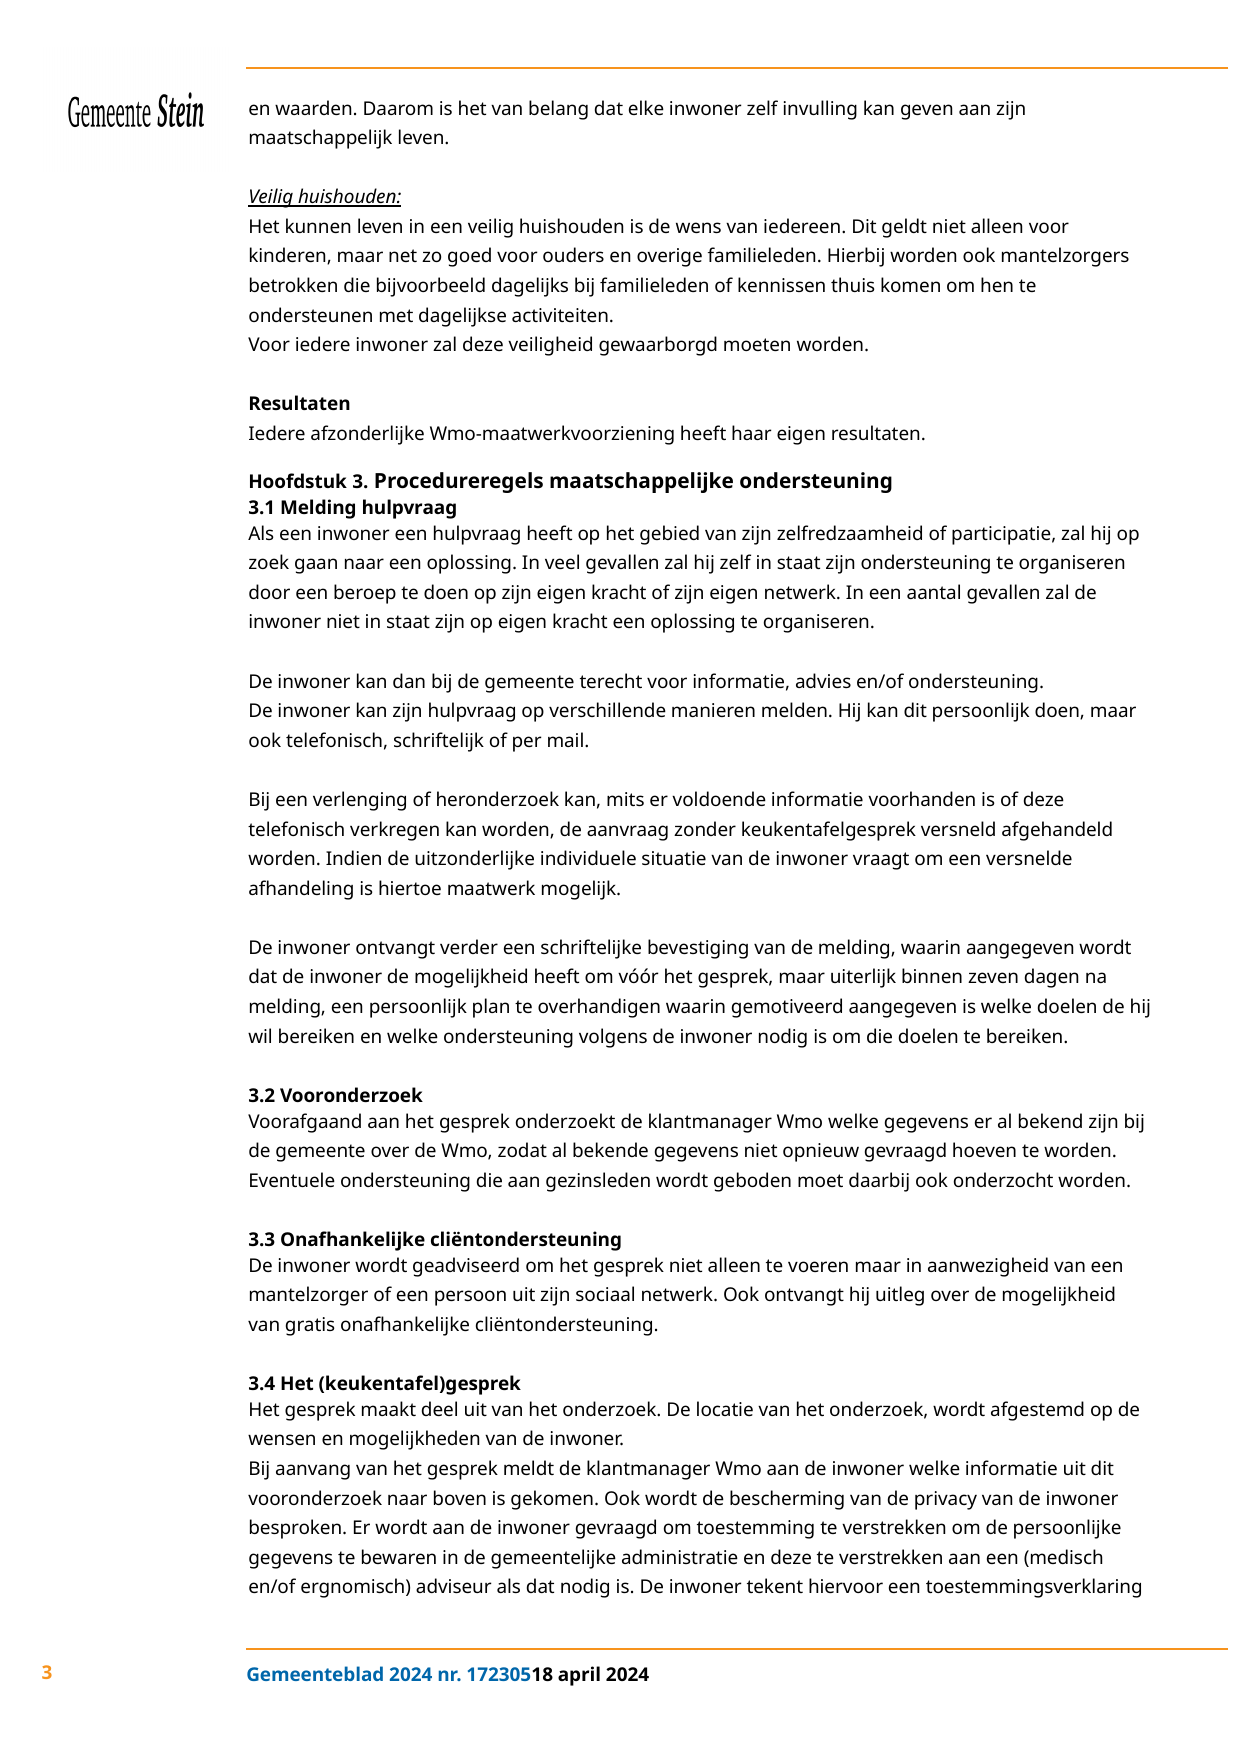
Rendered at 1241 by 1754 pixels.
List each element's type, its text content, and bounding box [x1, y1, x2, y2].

text Veilig huishouden: [248, 183, 1152, 209]
text Het kunnen leven in een veilig huishouden is de wens van iedereen. Dit geldt niet alleen voor kinderen, maar net zo goed voor ouders en overige familieleden. Hierbij worden ook mantelzorgers betrokken die bijvoorbeeld dagelijks bij familieleden of kennissen thuis komen om hen te ondersteunen met dagelijkse activiteiten. [248, 213, 1152, 328]
text Hoofdstuk 3. Procedureregels maatschappelijke ondersteuning [248, 466, 1152, 494]
text 3.4 Het (keukentafel)gesprek [248, 1370, 1152, 1396]
picture [41, 47, 231, 172]
text 3.3 Onafhankelijke cliëntondersteuning [248, 1226, 1152, 1252]
text De inwoner ontvangt verder een schriftelijke bevestiging van de melding, waarin aangegeven wordt dat de inwoner de mogelijkheid heeft om vóór het gesprek, maar uiterlijk binnen zeven dagen na melding, een persoonlijk plan te overhandigen waarin gemotiveerd aangegeven is welke doelen de hij wil bereiken en welke ondersteuning volgens de inwoner nodig is om die doelen te bereiken. [248, 934, 1152, 1049]
text Resultaten [248, 391, 1152, 416]
text De inwoner kan dan bij de gemeente terecht voor informatie, advies en/of ondersteuning. [248, 668, 1152, 694]
text Het gesprek maakt deel uit van het onderzoek. De locatie van het onderzoek, wordt afgestemd op de wensen en mogelijkheden van de inwoner. [248, 1396, 1152, 1451]
text Iedere afzonderlijke Wmo-maatwerkvoorziening heeft haar eigen resultaten. [248, 420, 1152, 446]
text Bij een verlenging of heronderzoek kan, mits er voldoende informatie voorhanden is of deze telefonisch verkregen kan worden, de aanvraag zonder keukentafelgesprek versneld afgehandeld worden. Indien de uitzonderlijke individuele situatie van de inwoner vraagt om een versnelde afhandeling is hiertoe maatwerk mogelijk. [248, 786, 1152, 901]
text Bij aanvang van het gesprek meldt de klantmanager Wmo aan de inwoner welke informatie uit dit vooronderzoek naar boven is gekomen. Ook wordt de bescherming van de privacy van de inwoner besproken. Er wordt aan de inwoner gevraagd om toestemming te verstrekken om de persoonlijke gegevens te bewaren in de gemeentelijke administratie en deze te verstrekken aan een (medisch en/of ergnomisch) adviseur als dat nodig is. De inwoner tekent hiervoor een toestemmingsverklaring [248, 1455, 1152, 1599]
text De inwoner kan zijn hulpvraag op verschillende manieren melden. Hij kan dit persoonlijk doen, maar ook telefonisch, schriftelijk of per mail. [248, 697, 1152, 753]
text Voor iedere inwoner zal deze veiligheid gewaarborgd moeten worden. [248, 331, 1152, 357]
text De inwoner wordt geadviseerd om het gesprek niet alleen te voeren maar in aanwezigheid van een mantelzorger of een persoon uit zijn sociaal netwerk. Ook ontvangt hij uitleg over de mogelijkheid van gratis onafhankelijke cliëntondersteuning. [248, 1252, 1152, 1337]
text 3.1 Melding hulpvraag [248, 494, 1152, 520]
text en waarden. Daarom is het van belang dat elke inwoner zelf invulling kan geven aan zijn maatschappelijk leven. [248, 95, 1152, 150]
text Voorafgaand aan het gesprek onderzoekt de klantmanager Wmo welke gegevens er al bekend zijn bij de gemeente over de Wmo, zodat al bekende gegevens niet opnieuw gevraagd hoeven te worden. Eventuele ondersteuning die aan gezinsleden wordt geboden moet daarbij ook onderzocht worden. [248, 1108, 1152, 1193]
text 3.2 Vooronderzoek [248, 1082, 1152, 1108]
text Als een inwoner een hulpvraag heeft op het gebied van zijn zelfredzaamheid of participatie, zal hij op zoek gaan naar een oplossing. In veel gevallen zal hij zelf in staat zijn ondersteuning te organiseren door een beroep te doen op zijn eigen kracht of zijn eigen netwerk. In een aantal gevallen zal de inwoner niet in staat zijn op eigen kracht een oplossing te organiseren. [248, 520, 1152, 634]
